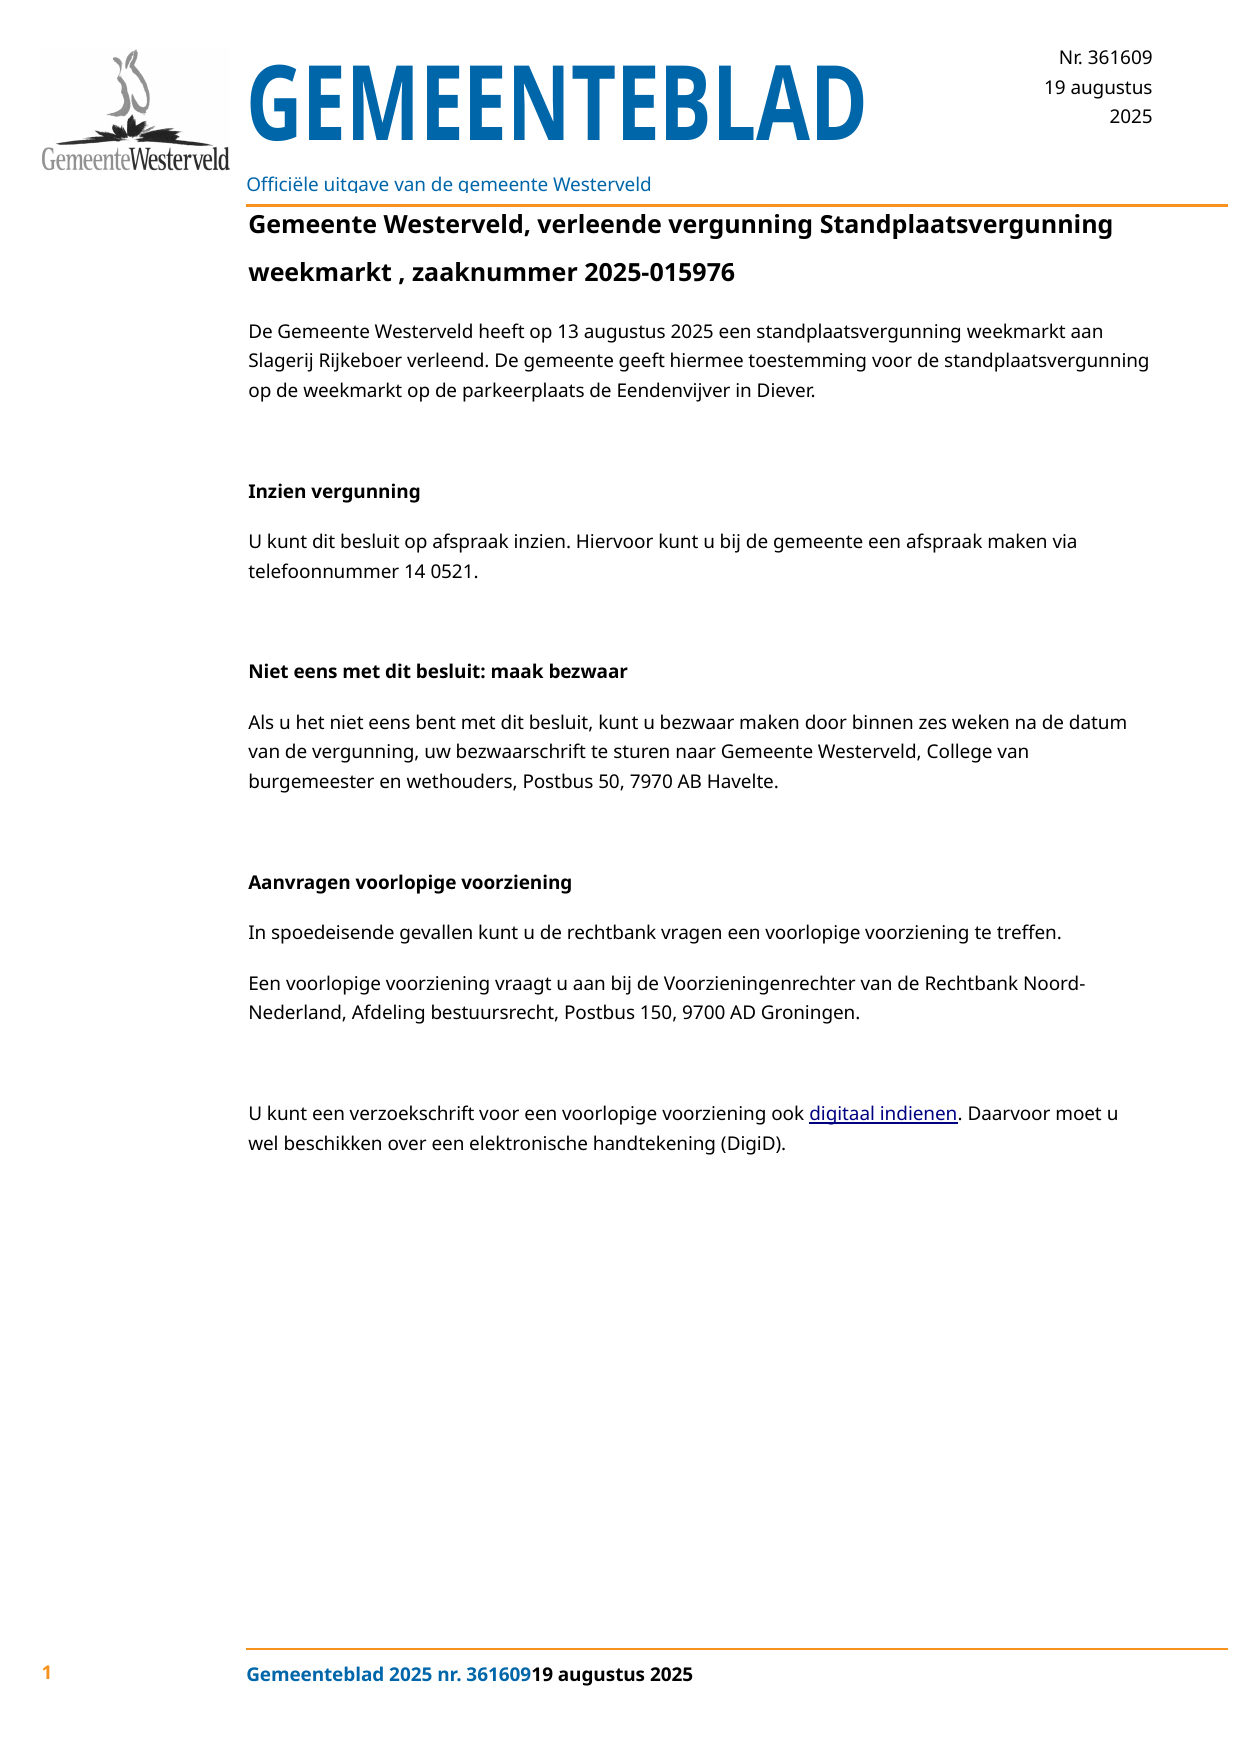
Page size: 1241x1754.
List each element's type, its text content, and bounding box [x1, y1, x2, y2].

text In spoedeisende gevallen kunt u de rechtbank vragen een voorlopige voorziening te treffen. [248, 919, 1152, 945]
text De Gemeente Westerveld heeft op 13 augustus 2025 een standplaatsvergunning weekmarkt aan Slagerij Rijkeboer verleend. De gemeente geeft hiermee toestemming voor de standplaatsvergunning op de weekmarkt op de parkeerplaats de Eendenvijver in Diever. [248, 318, 1152, 403]
text Gemeente Westerveld, verleende vergunning Standplaatsvergunning weekmarkt , zaaknummer 2025-015976 [248, 207, 1152, 288]
text Aanvragen voorlopige voorziening [248, 869, 1152, 895]
text Inzien vergunning [248, 478, 1152, 504]
text U kunt een verzoekschrift voor een voorlopige voorziening ook digitaal indienen. Daarvoor moet u wel beschikken over een elektronische handtekening (DigiD). [248, 1100, 1152, 1156]
text U kunt dit besluit op afspraak inzien. Hiervoor kunt u bij de gemeente een afspraak maken via telefoonnummer 14 0521. [248, 528, 1152, 584]
text Een voorlopige voorziening vraagt u aan bij de Voorzieningenrechter van de Rechtbank Noord-Nederland, Afdeling bestuursrecht, Postbus 150, 9700 AD Groningen. [248, 970, 1152, 1025]
picture [41, 47, 231, 172]
text Niet eens met dit besluit: maak bezwaar [248, 659, 1152, 684]
text Als u het niet eens bent met dit besluit, kunt u bezwaar maken door binnen zes weken na de datum van de vergunning, uw bezwaarschrift te sturen naar Gemeente Westerveld, College van burgemeester en wethouders, Postbus 50, 7970 AB Havelte. [248, 709, 1152, 794]
